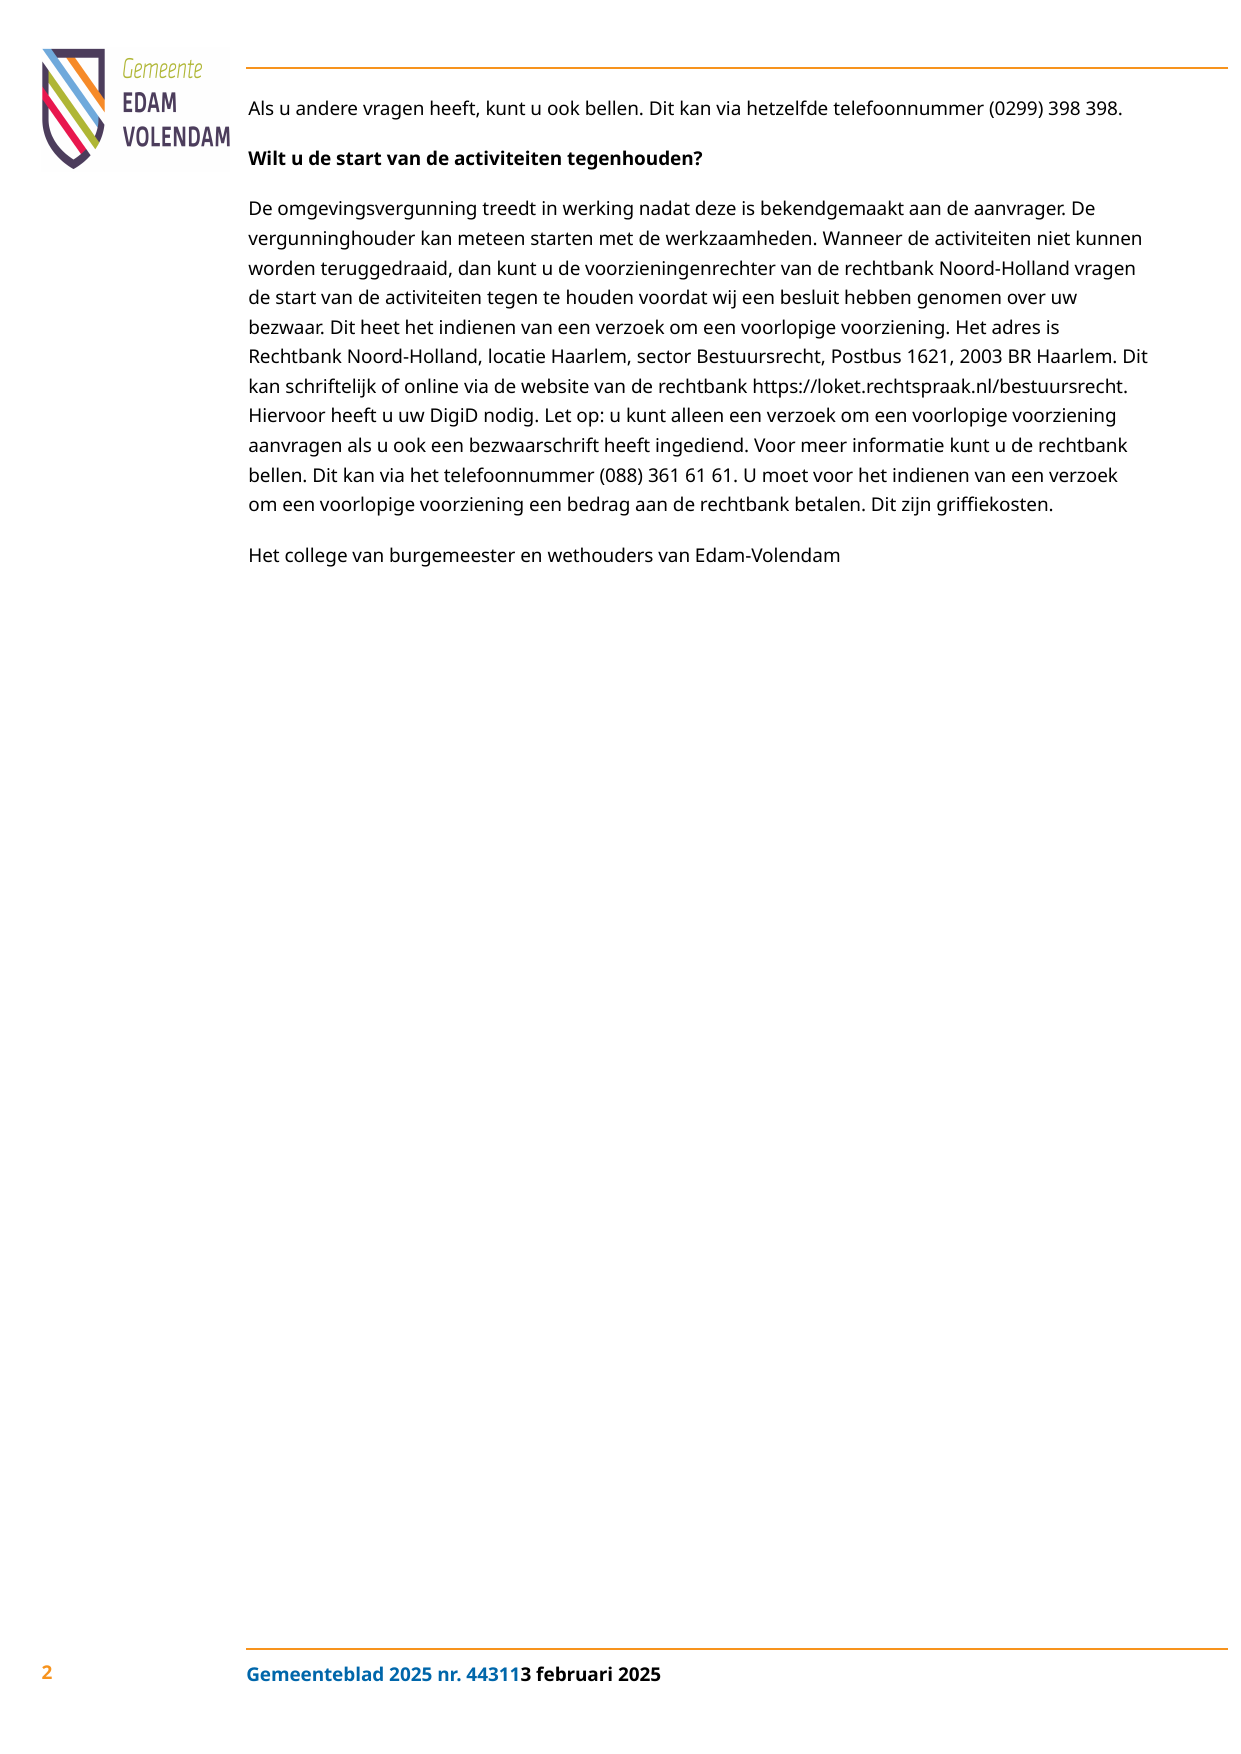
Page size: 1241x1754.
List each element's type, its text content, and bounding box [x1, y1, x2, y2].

picture [41, 47, 231, 172]
text Wilt u de start van de activiteiten tegenhouden? [248, 145, 1152, 171]
text Het college van burgemeester en wethouders van Edam-Volendam [248, 542, 1152, 568]
text De omgevingsvergunning treedt in werking nadat deze is bekendgemaakt aan de aanvrager. De vergunninghouder kan meteen starten met de werkzaamheden. Wanneer de activiteiten niet kunnen worden teruggedraaid, dan kunt u de voorzieningenrechter van de rechtbank Noord-Holland vragen de start van de activiteiten tegen te houden voordat wij een besluit hebben genomen over uw bezwaar. Dit heet het indienen van een verzoek om een voorlopige voorziening. Het adres is Rechtbank Noord-Holland, locatie Haarlem, sector Bestuursrecht, Postbus 1621, 2003 BR Haarlem. Dit kan schriftelijk of online via de website van de rechtbank https://loket.rechtspraak.nl/bestuursrecht. Hiervoor heeft u uw DigiD nodig. Let op: u kunt alleen een verzoek om een voorlopige voorziening aanvragen als u ook een bezwaarschrift heeft ingediend. Voor meer informatie kunt u de rechtbank bellen. Dit kan via het telefoonnummer (088) 361 61 61. U moet voor het indienen van een verzoek om een voorlopige voorziening een bedrag aan de rechtbank betalen. Dit zijn griffiekosten. [248, 196, 1152, 517]
text Als u andere vragen heeft, kunt u ook bellen. Dit kan via hetzelfde telefoonnummer (0299) 398 398. [248, 95, 1152, 121]
